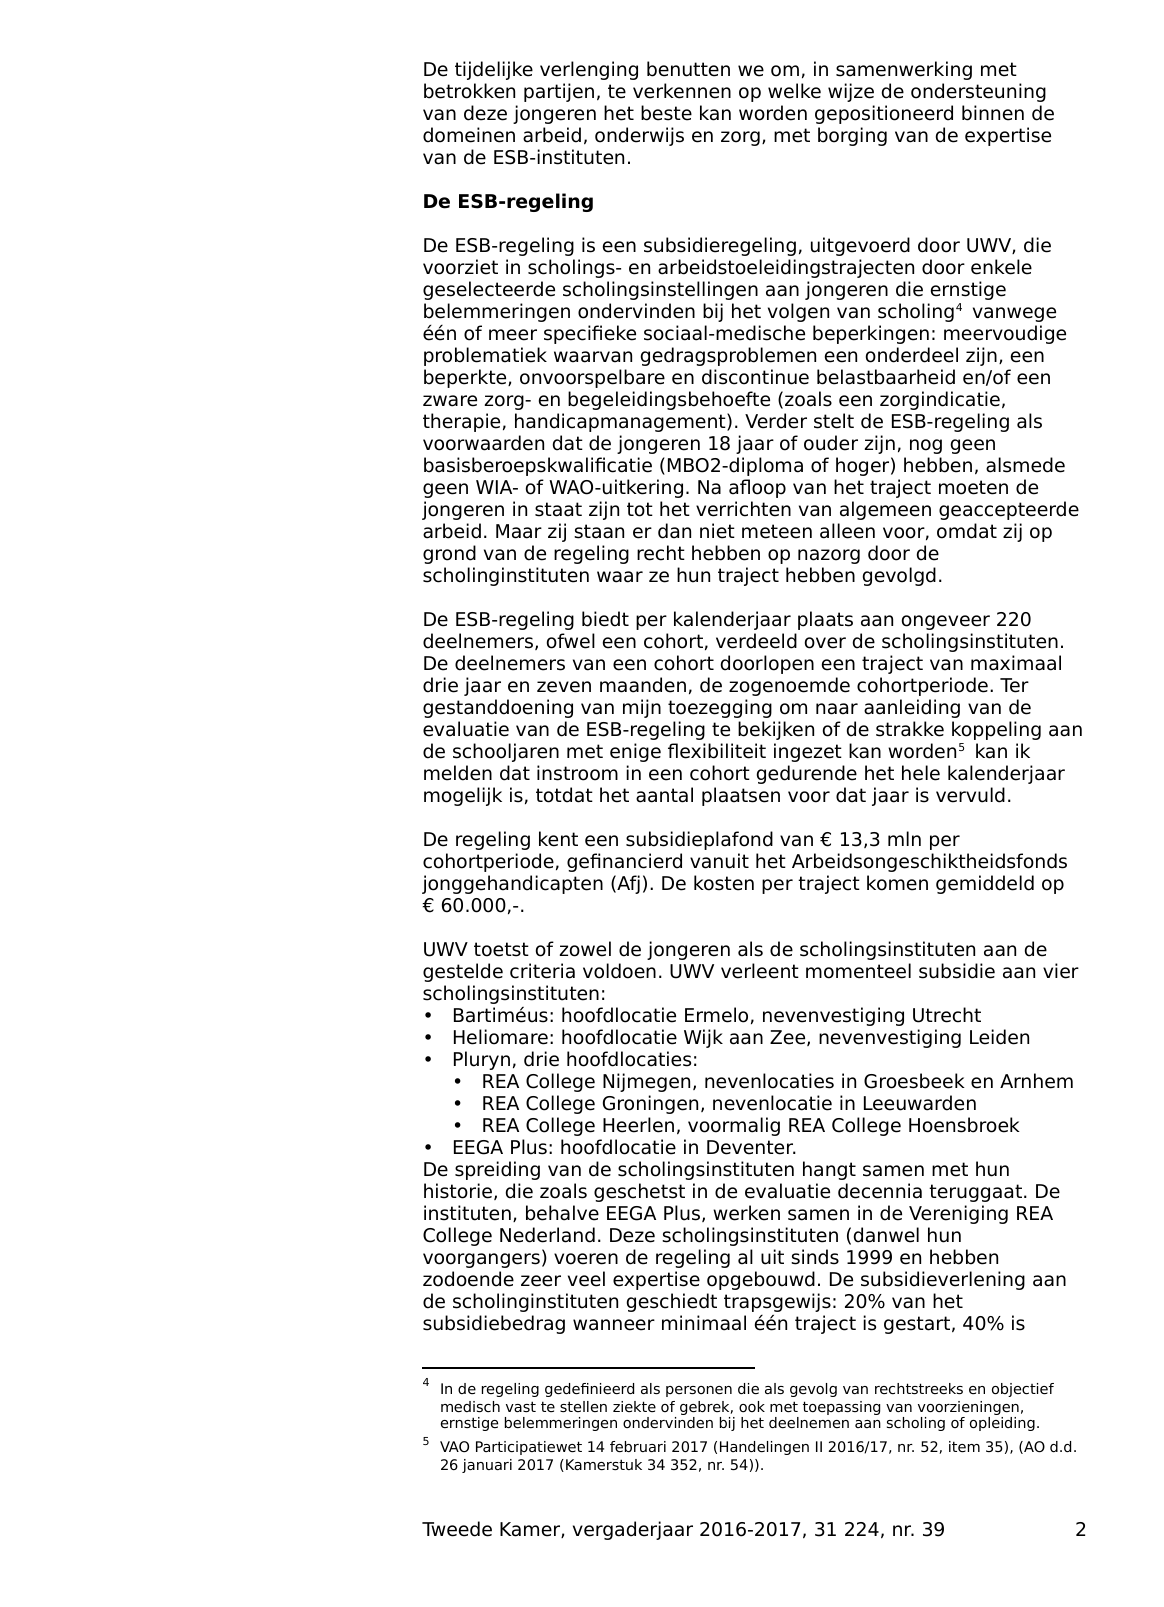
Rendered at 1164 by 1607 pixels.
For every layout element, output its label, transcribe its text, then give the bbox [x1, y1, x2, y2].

text • Bartiméus: hoofdlocatie Ermelo, nevenvestiging Utrecht [422, 1005, 1087, 1027]
text • REA College Groningen, nevenlocatie in Leeuwarden [452, 1093, 1087, 1115]
text • Heliomare: hoofdlocatie Wijk aan Zee, nevenvestiging Leiden [422, 1027, 1087, 1049]
text In de regeling gedefinieerd als personen die als gevolg van rechtstreeks en objectief medisch vast te stellen ziekte of gebrek, ook met toepassing van voorzieningen, ernstige belemmeringen ondervinden bij het deelnemen aan scholing of opleiding. [422, 1377, 1087, 1432]
text De spreiding van de scholingsinstituten hangt samen met hun historie, die zoals geschetst in de evaluatie decennia teruggaat. De instituten, behalve EEGA Plus, werken samen in de Vereniging REA College Nederland. Deze scholingsinstituten (danwel hun voorgangers) voeren de regeling al uit sinds 1999 en hebben zodoende zeer veel expertise opgebouwd. De subsidieverlening aan de scholinginstituten geschiedt trapsgewijs: 20% van het subsidiebedrag wanneer minimaal één traject is gestart, 40% is [422, 1159, 1087, 1335]
text • REA College Nijmegen, nevenlocaties in Groesbeek en Arnhem [452, 1071, 1087, 1093]
text De ESB-regeling biedt per kalenderjaar plaats aan ongeveer 220 deelnemers, ofwel een cohort, verdeeld over de scholingsinstituten. De deelnemers van een cohort doorlopen een traject van maximaal drie jaar en zeven maanden, de zogenoemde cohortperiode. Ter gestanddoening van mijn toezegging om naar aanleiding van de evaluatie van de ESB-regeling te bekijken of de strakke koppeling aan de schooljaren met enige flexibiliteit ingezet kan worden kan ik melden dat instroom in een cohort gedurende het hele kalenderjaar mogelijk is, totdat het aantal plaatsen voor dat jaar is vervuld. [422, 609, 1087, 807]
text De tijdelijke verlenging benutten we om, in samenwerking met betrokken partijen, te verkennen op welke wijze de ondersteuning van deze jongeren het beste kan worden gepositioneerd binnen de domeinen arbeid, onderwijs en zorg, met borging van de expertise van de ESB-instituten. [422, 59, 1087, 169]
text • REA College Heerlen, voormalig REA College Hoensbroek [452, 1115, 1087, 1137]
text VAO Participatiewet 14 februari 2017 (Handelingen II 2016/17, nr. 52, item 35), (AO d.d. 26 januari 2017 (Kamerstuk 34 352, nr. 54)). [422, 1435, 1087, 1474]
text UWV toetst of zowel de jongeren als de scholingsinstituten aan de gestelde criteria voldoen. UWV verleent momenteel subsidie aan vier scholingsinstituten: [422, 939, 1087, 1005]
text De regeling kent een subsidieplafond van € 13,3 mln per cohortperiode, gefinancierd vanuit het Arbeidsongeschiktheidsfonds jonggehandicapten (Afj). De kosten per traject komen gemiddeld op € 60.000,-. [422, 829, 1087, 917]
text De ESB-regeling is een subsidieregeling, uitgevoerd door UWV, die voorziet in scholings- en arbeidstoeleidingstrajecten door enkele geselecteerde scholingsinstellingen aan jongeren die ernstige belemmeringen ondervinden bij het volgen van scholing vanwege één of meer specifieke sociaal-medische beperkingen: meervoudige problematiek waarvan gedragsproblemen een onderdeel zijn, een beperkte, onvoorspelbare en discontinue belastbaarheid en/of een zware zorg- en begeleidingsbehoefte (zoals een zorgindicatie, therapie, handicapmanagement). Verder stelt de ESB-regeling als voorwaarden dat de jongeren 18 jaar of ouder zijn, nog geen basisberoepskwalificatie (MBO2-diploma of hoger) hebben, alsmede geen WIA- of WAO-uitkering. Na afloop van het traject moeten de jongeren in staat zijn tot het verrichten van algemeen geaccepteerde arbeid. Maar zij staan er dan niet meteen alleen voor, omdat zij op grond van de regeling recht hebben op nazorg door de scholinginstituten waar ze hun traject hebben gevolgd. [422, 235, 1087, 587]
text • EEGA Plus: hoofdlocatie in Deventer. [422, 1137, 1087, 1159]
subtitle De ESB-regeling [422, 191, 1087, 213]
text • Pluryn, drie hoofdlocaties: [422, 1049, 1087, 1071]
